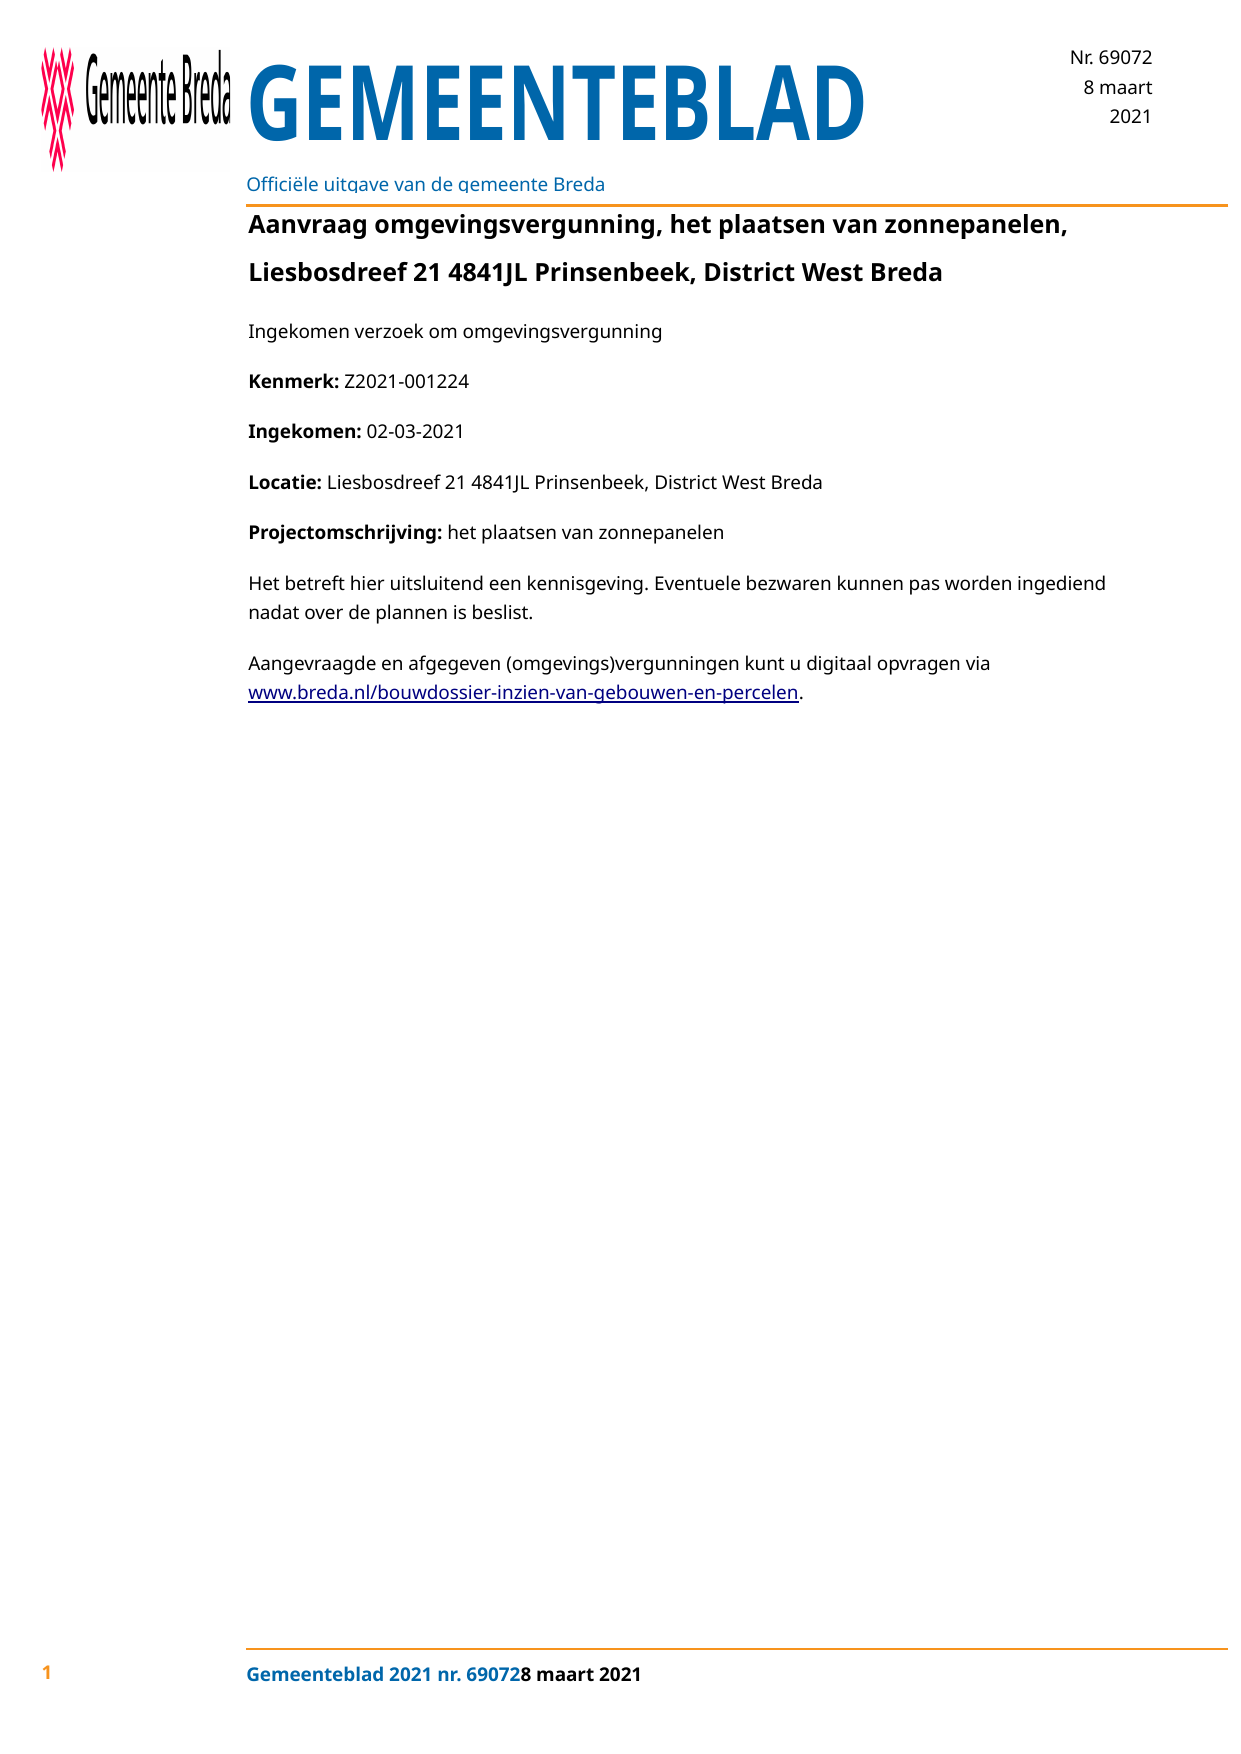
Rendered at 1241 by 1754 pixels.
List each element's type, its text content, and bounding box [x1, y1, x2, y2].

text Ingekomen verzoek om omgevingsvergunning [248, 318, 1152, 344]
text Locatie: Liesbosdreef 21 4841JL Prinsenbeek, District West Breda [248, 469, 1152, 495]
text Het betreft hier uitsluitend een kennisgeving. Eventuele bezwaren kunnen pas worden ingediend nadat over de plannen is beslist. [248, 570, 1152, 625]
text Kenmerk: Z2021-001224 [248, 368, 1152, 394]
text Aangevraagde en afgegeven (omgevings)vergunningen kunt u digitaal opvragen via www.breda.nl/bouwdossier-inzien-van-gebouwen-en-percelen. [248, 650, 1152, 705]
text Aanvraag omgevingsvergunning, het plaatsen van zonnepanelen, Liesbosdreef 21 4841JL Prinsenbeek, District West Breda [248, 207, 1152, 288]
picture [41, 47, 231, 172]
text Ingekomen: 02-03-2021 [248, 419, 1152, 444]
text Projectomschrijving: het plaatsen van zonnepanelen [248, 519, 1152, 545]
